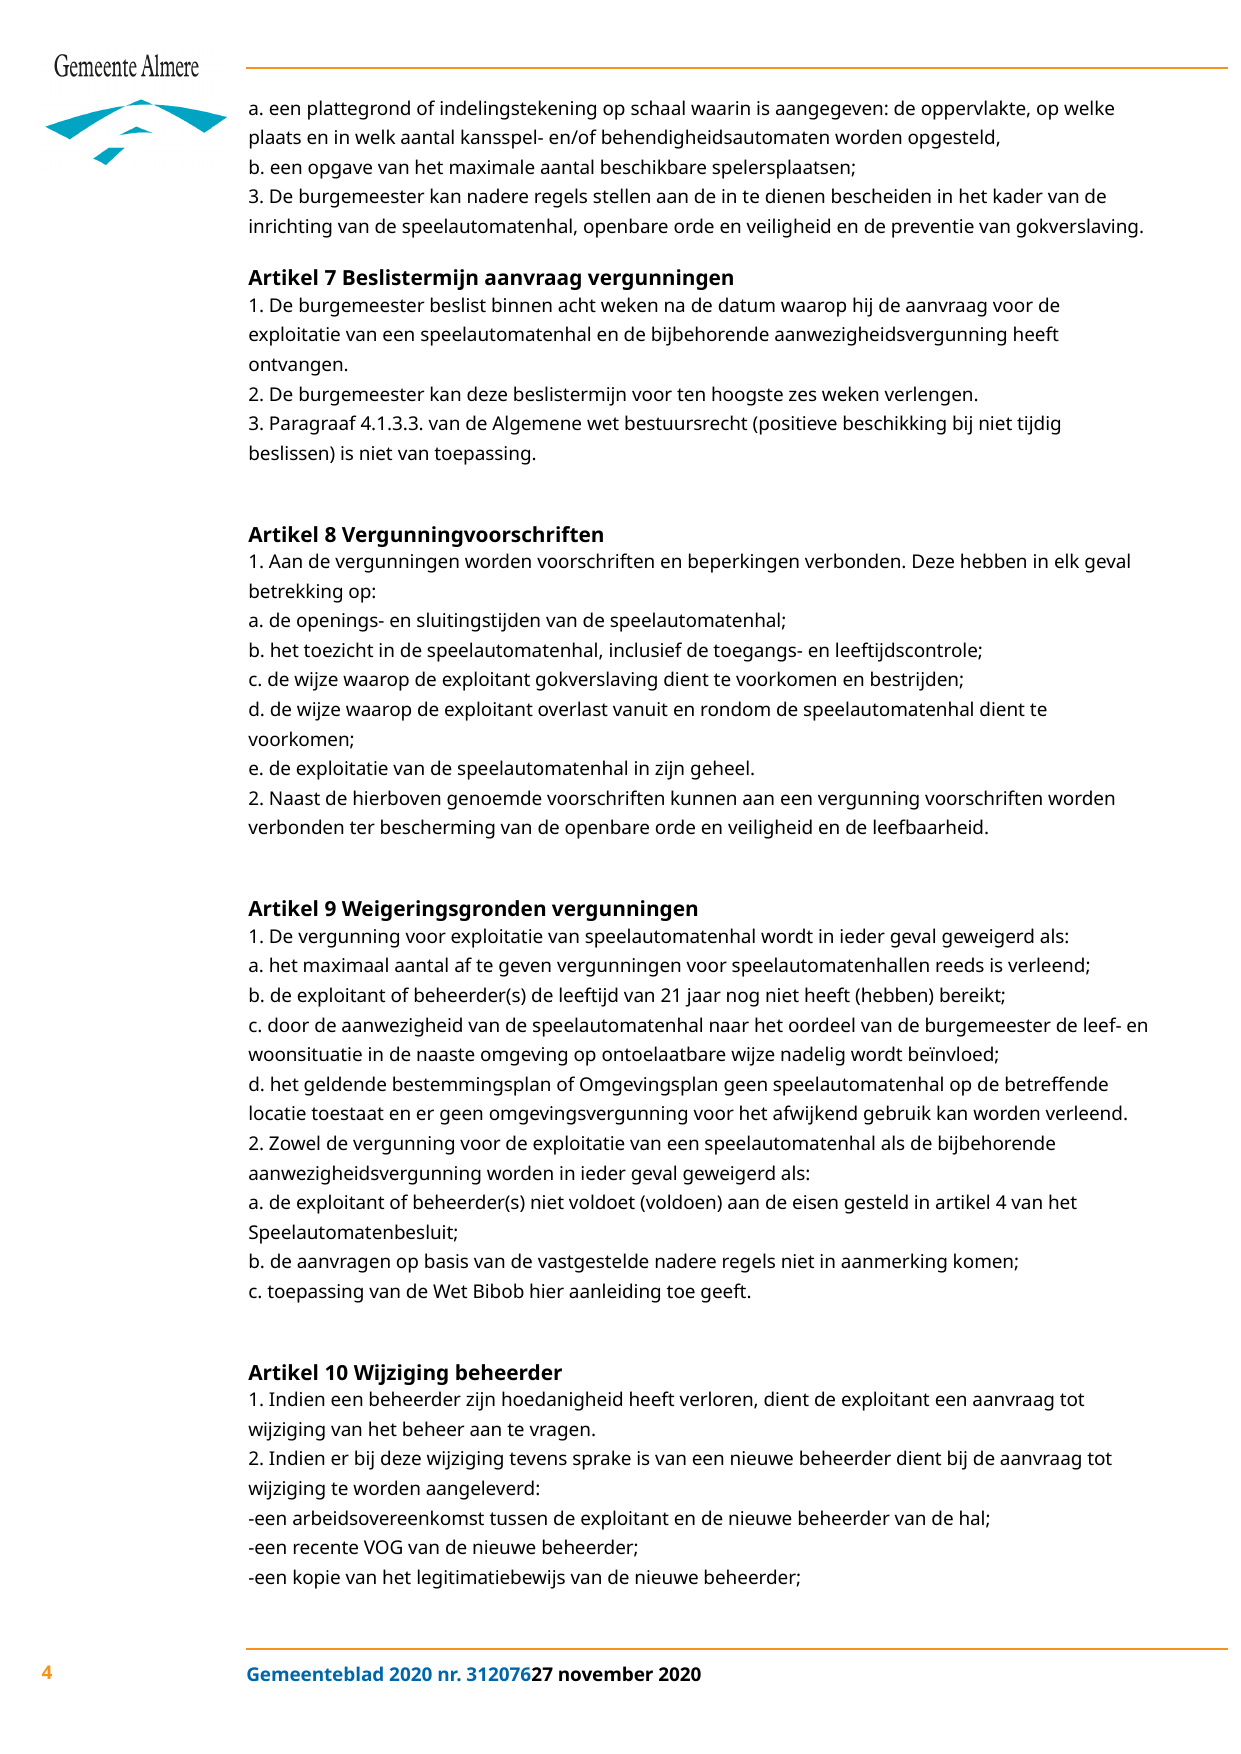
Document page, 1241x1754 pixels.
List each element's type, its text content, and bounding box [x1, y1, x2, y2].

text Artikel 7 Beslistermijn aanvraag vergunningen [248, 263, 1152, 292]
text 2. Indien er bij deze wijziging tevens sprake is van een nieuwe beheerder dient bij de aanvraag tot wijziging te worden aangeleverd: [248, 1446, 1152, 1501]
text -een kopie van het legitimatiebewijs van de nieuwe beheerder; [248, 1564, 1152, 1590]
text 1. De burgemeester beslist binnen acht weken na de datum waarop hij de aanvraag voor de exploitatie van een speelautomatenhal en de bijbehorende aanwezigheidsvergunning heeft ontvangen. [248, 292, 1152, 377]
text d. het geldende bestemmingsplan of Omgevingsplan geen speelautomatenhal op de betreffende locatie toestaat en er geen omgevingsvergunning voor het afwijkend gebruik kan worden verleend. [248, 1071, 1152, 1126]
text a. de openings- en sluitingstijden van de speelautomatenhal; [248, 607, 1152, 633]
text 2. Naast de hierboven genoemde voorschriften kunnen aan een vergunning voorschriften worden verbonden ter bescherming van de openbare orde en veiligheid en de leefbaarheid. [248, 785, 1152, 840]
text b. de exploitant of beheerder(s) de leeftijd van 21 jaar nog niet heeft (hebben) bereikt; [248, 982, 1152, 1008]
text Artikel 8 Vergunningvoorschriften [248, 520, 1152, 548]
text 3. Paragraaf 4.1.3.3. van de Algemene wet bestuursrecht (positieve beschikking bij niet tijdig beslissen) is niet van toepassing. [248, 410, 1152, 466]
text b. een opgave van het maximale aantal beschikbare spelersplaatsen; [248, 154, 1152, 180]
text Artikel 10 Wijziging beheerder [248, 1358, 1152, 1386]
text a. de exploitant of beheerder(s) niet voldoet (voldoen) aan de eisen gesteld in artikel 4 van het Speelautomatenbesluit; [248, 1189, 1152, 1244]
text a. een plattegrond of indelingstekening op schaal waarin is aangegeven: de oppervlakte, op welke plaats en in welk aantal kansspel- en/of behendigheidsautomaten worden opgesteld, [248, 95, 1152, 150]
text 2. Zowel de vergunning voor de exploitatie van een speelautomatenhal als de bijbehorende aanwezigheidsvergunning worden in ieder geval geweigerd als: [248, 1130, 1152, 1185]
text -een arbeidsovereenkomst tussen de exploitant en de nieuwe beheerder van de hal; [248, 1505, 1152, 1531]
text -een recente VOG van de nieuwe beheerder; [248, 1534, 1152, 1560]
text b. de aanvragen op basis van de vastgestelde nadere regels niet in aanmerking komen; [248, 1248, 1152, 1274]
text a. het maximaal aantal af te geven vergunningen voor speelautomatenhallen reeds is verleend; [248, 953, 1152, 978]
text c. de wijze waarop de exploitant gokverslaving dient te voorkomen en bestrijden; [248, 667, 1152, 692]
text 2. De burgemeester kan deze beslistermijn voor ten hoogste zes weken verlengen. [248, 381, 1152, 406]
text d. de wijze waarop de exploitant overlast vanuit en rondom de speelautomatenhal dient te voorkomen; [248, 696, 1152, 752]
picture [41, 47, 231, 172]
text c. toepassing van de Wet Bibob hier aanleiding toe geeft. [248, 1278, 1152, 1304]
text e. de exploitatie van de speelautomatenhal in zijn geheel. [248, 755, 1152, 781]
text 1. Aan de vergunningen worden voorschriften en beperkingen verbonden. Deze hebben in elk geval betrekking op: [248, 548, 1152, 604]
text c. door de aanwezigheid van de speelautomatenhal naar het oordeel van de burgemeester de leef- en woonsituatie in de naaste omgeving op ontoelaatbare wijze nadelig wordt beïnvloed; [248, 1012, 1152, 1067]
text Artikel 9 Weigeringsgronden vergunningen [248, 894, 1152, 923]
text 1. De vergunning voor exploitatie van speelautomatenhal wordt in ieder geval geweigerd als: [248, 923, 1152, 949]
text 1. Indien een beheerder zijn hoedanigheid heeft verloren, dient de exploitant een aanvraag tot wijziging van het beheer aan te vragen. [248, 1386, 1152, 1442]
text 3. De burgemeester kan nadere regels stellen aan de in te dienen bescheiden in het kader van de inrichting van de speelautomatenhal, openbare orde en veiligheid en de preventie van gokverslaving. [248, 183, 1152, 239]
text b. het toezicht in de speelautomatenhal, inclusief de toegangs- en leeftijdscontrole; [248, 637, 1152, 663]
